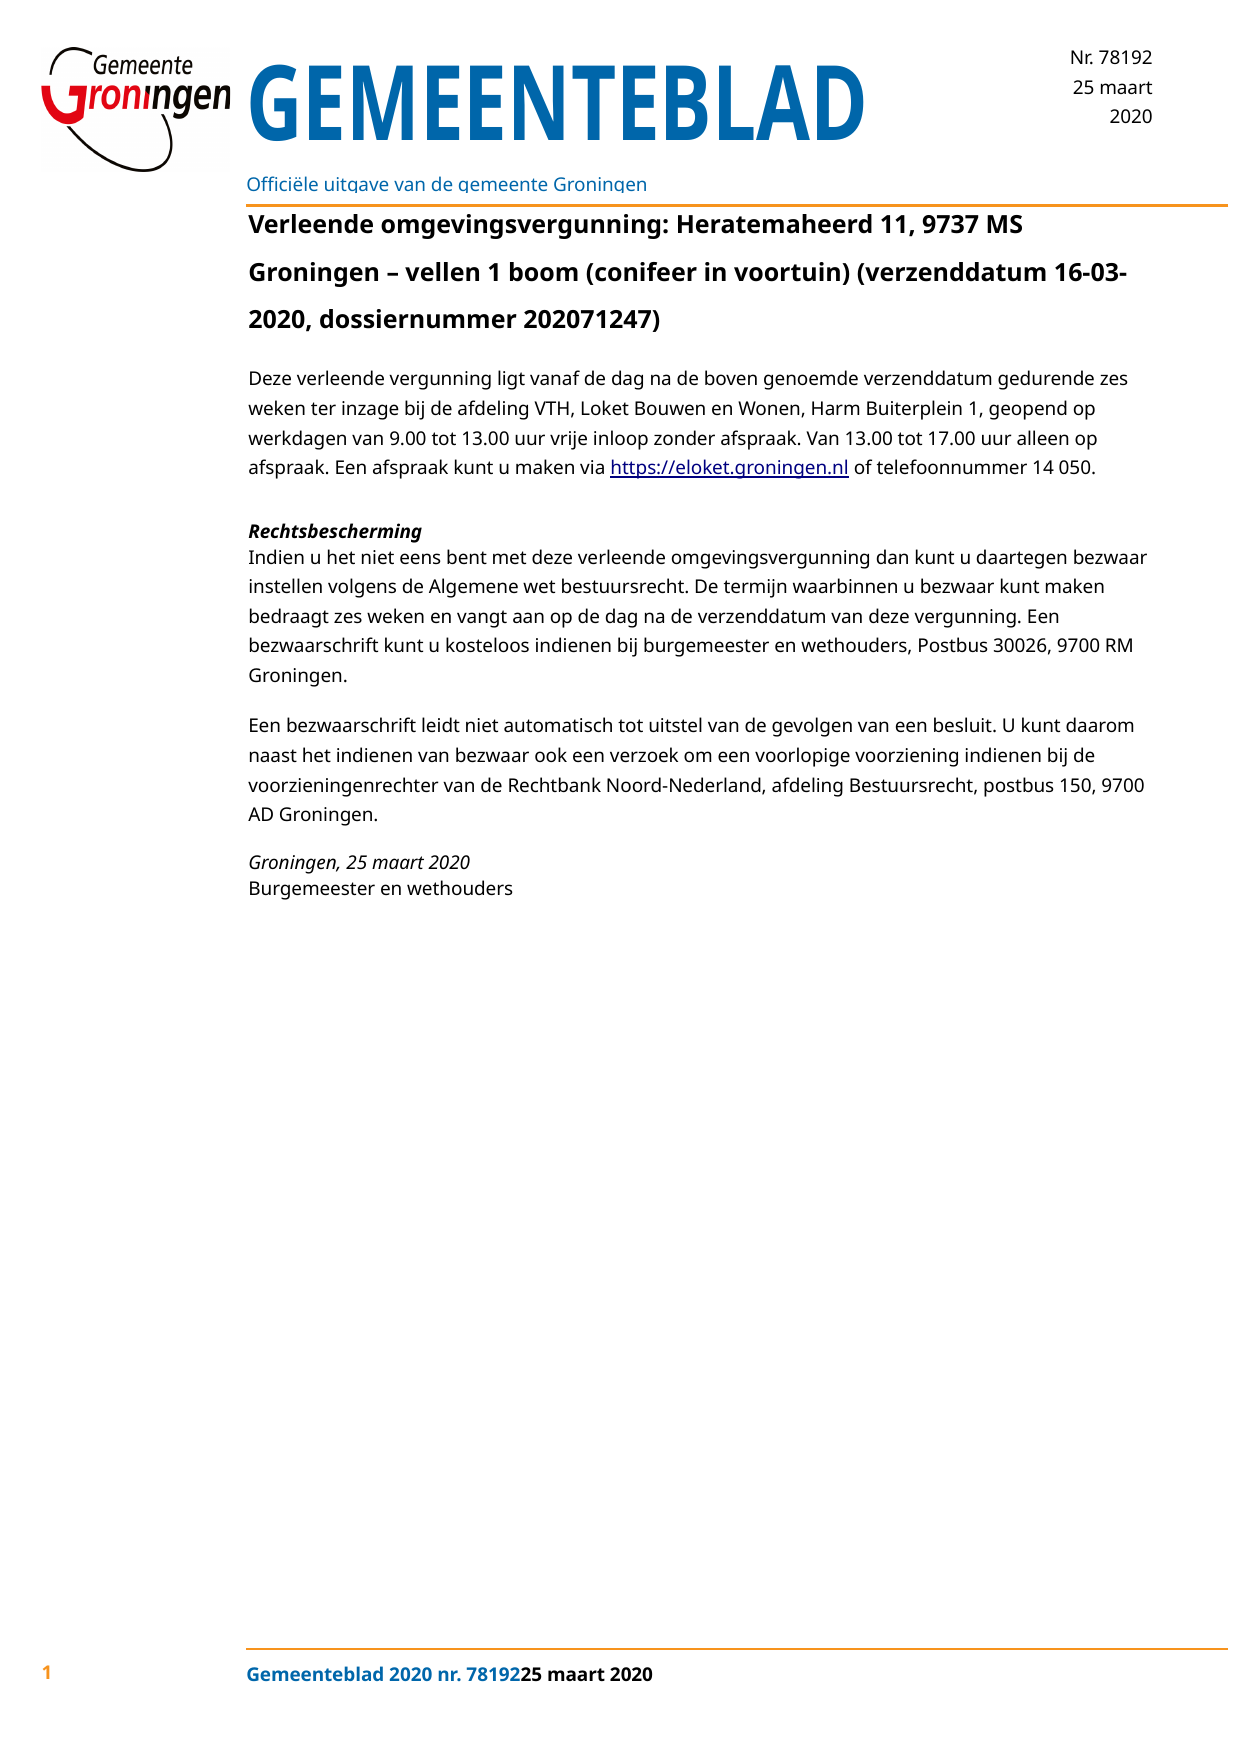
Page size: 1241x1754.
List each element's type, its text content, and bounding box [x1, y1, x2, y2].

text Indien u het niet eens bent met deze verleende omgevingsvergunning dan kunt u daartegen bezwaar instellen volgens de Algemene wet bestuursrecht. De termijn waarbinnen u bezwaar kunt maken bedraagt zes weken en vangt aan op de dag na de verzenddatum van deze vergunning. Een bezwaarschrift kunt u kosteloos indienen bij burgemeester en wethouders, Postbus 30026, 9700 RM Groningen. [248, 544, 1152, 688]
text Burgemeester en wethouders [248, 875, 1152, 901]
text Groningen, 25 maart 2020 [248, 849, 1152, 875]
text Rechtsbescherming [248, 518, 1152, 544]
picture [41, 47, 231, 172]
text Deze verleende vergunning ligt vanaf de dag na de boven genoemde verzenddatum gedurende zes weken ter inzage bij de afdeling VTH, Loket Bouwen en Wonen, Harm Buiterplein 1, geopend op werkdagen van 9.00 tot 13.00 uur vrije inloop zonder afspraak. Van 13.00 tot 17.00 uur alleen op afspraak. Een afspraak kunt u maken via https://eloket.groningen.nl of telefoonnummer 14 050. [248, 366, 1152, 480]
text Verleende omgevingsvergunning: Heratemaheerd 11, 9737 MS Groningen – vellen 1 boom (conifeer in voortuin) (verzenddatum 16-03-2020, dossiernummer 202071247) [248, 207, 1152, 336]
text Een bezwaarschrift leidt niet automatisch tot uitstel van de gevolgen van een besluit. U kunt daarom naast het indienen van bezwaar ook een verzoek om een voorlopige voorziening indienen bij de voorzieningenrechter van de Rechtbank Noord-Nederland, afdeling Bestuursrecht, postbus 150, 9700 AD Groningen. [248, 713, 1152, 827]
